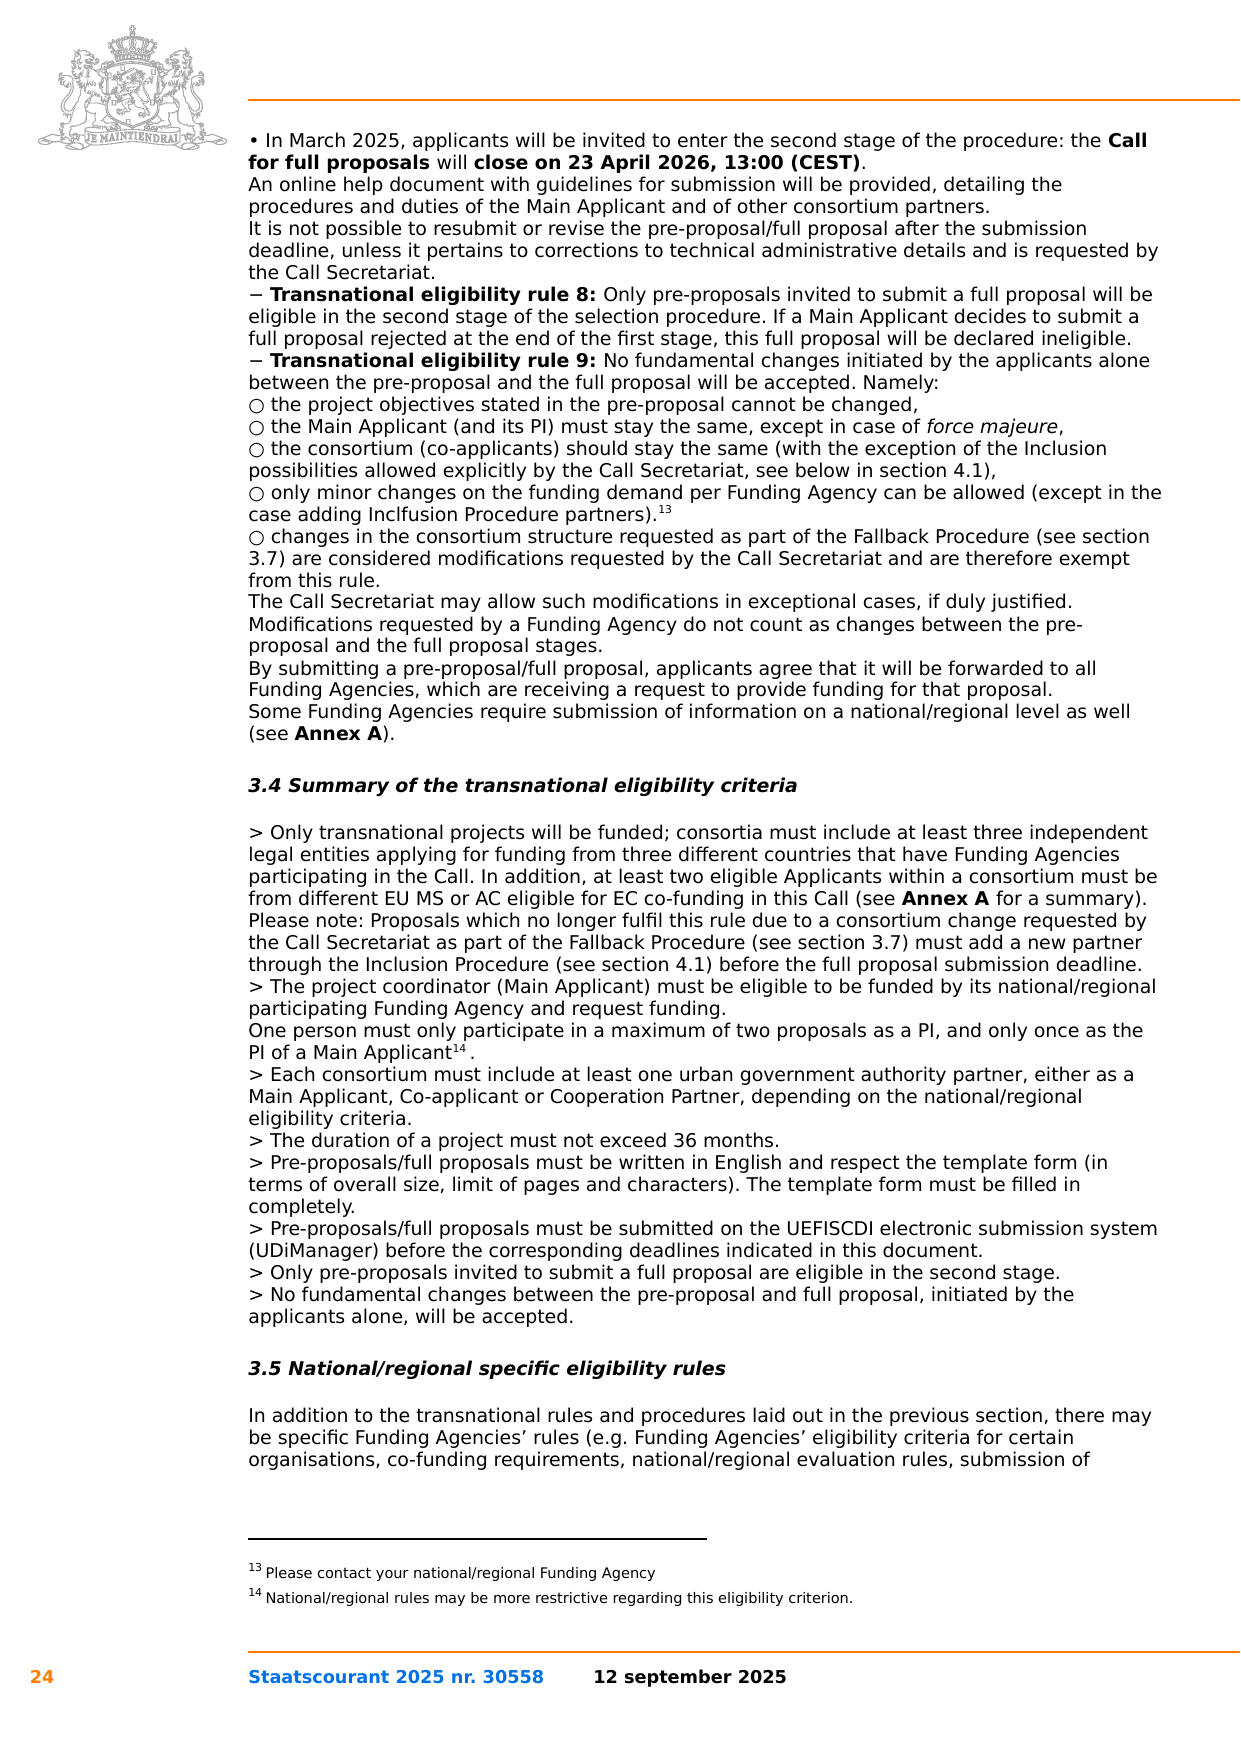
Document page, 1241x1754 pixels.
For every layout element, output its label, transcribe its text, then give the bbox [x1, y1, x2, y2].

text Some Funding Agencies require submission of information on a national/regional level as well (see Annex A). [248, 701, 1163, 745]
subtitle 3.4 Summary of the transnational eligibility criteria [248, 775, 1163, 797]
text By submitting a pre-proposal/full proposal, applicants agree that it will be forwarded to all Funding Agencies, which are receiving a request to provide funding for that proposal. [248, 657, 1163, 701]
text > No fundamental changes between the pre-proposal and full proposal, initiated by the applicants alone, will be accepted. [248, 1284, 1163, 1328]
text ○ only minor changes on the funding demand per Funding Agency can be allowed (except in the case adding Inclfusion Procedure partners). [248, 482, 1163, 526]
text ○ changes in the consortium structure requested as part of the Fallback Procedure (see section 3.7) are considered modifications requested by the Call Secretariat and are therefore exempt from this rule. [248, 526, 1163, 591]
subtitle 3.5 National/regional specific eligibility rules [248, 1358, 1163, 1380]
text It is not possible to resubmit or revise the pre-proposal/full proposal after the submission deadline, unless it pertains to corrections to technical administrative details and is requested by the Call Secretariat. [248, 218, 1163, 284]
text In addition to the transnational rules and procedures laid out in the previous section, there may be specific Funding Agencies’ rules (e.g. Funding Agencies’ eligibility criteria for certain organisations, co-funding requirements, national/regional evaluation rules, submission of [248, 1405, 1163, 1471]
text − Transnational eligibility rule 9: No fundamental changes initiated by the applicants alone between the pre-proposal and the full proposal will be accepted. Namely: [248, 350, 1163, 394]
text − Transnational eligibility rule 8: Only pre-proposals invited to submit a full proposal will be eligible in the second stage of the selection procedure. If a Main Applicant decides to submit a full proposal rejected at the end of the first stage, this full proposal will be declared ineligible. [248, 284, 1163, 350]
text Modifications requested by a Funding Agency do not count as changes between the pre-proposal and the full proposal stages. [248, 613, 1163, 657]
text > Only transnational projects will be funded; consortia must include at least three independent legal entities applying for funding from three different countries that have Funding Agencies participating in the Call. In addition, at least two eligible Applicants within a consortium must be from different EU MS or AC eligible for EC co-funding in this Call (see Annex A for a summary). Please note: Proposals which no longer fulfil this rule due to a consortium change requested by the Call Secretariat as part of the Fallback Procedure (see section 3.7) must add a new partner through the Inclusion Procedure (see section 4.1) before the full proposal submission deadline. [248, 822, 1163, 976]
text National/regional rules may be more restrictive regarding this eligibility criterion. [248, 1586, 1163, 1608]
picture [38, 25, 227, 150]
text An online help document with guidelines for submission will be provided, detailing the procedures and duties of the Main Applicant and of other consortium partners. [248, 174, 1163, 218]
text Please contact your national/regional Funding Agency [248, 1561, 1163, 1583]
text The Call Secretariat may allow such modifications in exceptional cases, if duly justified. [248, 591, 1163, 613]
text ○ the Main Applicant (and its PI) must stay the same, except in case of force majeure, [248, 416, 1163, 438]
text > Only pre-proposals invited to submit a full proposal are eligible in the second stage. [248, 1262, 1163, 1284]
text > Pre-proposals/full proposals must be submitted on the UEFISCDI electronic submission system (UDiManager) before the corresponding deadlines indicated in this document. [248, 1218, 1163, 1262]
text > The duration of a project must not exceed 36 months. [248, 1130, 1163, 1152]
text One person must only participate in a maximum of two proposals as a PI, and only once as the PI of a Main Applicant. [248, 1020, 1163, 1064]
text • In March 2025, applicants will be invited to enter the second stage of the procedure: the Call for full proposals will close on 23 April 2026, 13:00 (CEST). [248, 130, 1163, 174]
text > The project coordinator (Main Applicant) must be eligible to be funded by its national/regional participating Funding Agency and request funding. [248, 976, 1163, 1020]
text > Each consortium must include at least one urban government authority partner, either as a Main Applicant, Co-applicant or Cooperation Partner, depending on the national/regional eligibility criteria. [248, 1064, 1163, 1130]
text ○ the project objectives stated in the pre-proposal cannot be changed, [248, 394, 1163, 416]
text ○ the consortium (co-applicants) should stay the same (with the exception of the Inclusion possibilities allowed explicitly by the Call Secretariat, see below in section 4.1), [248, 438, 1163, 482]
text > Pre-proposals/full proposals must be written in English and respect the template form (in terms of overall size, limit of pages and characters). The template form must be filled in completely. [248, 1152, 1163, 1218]
